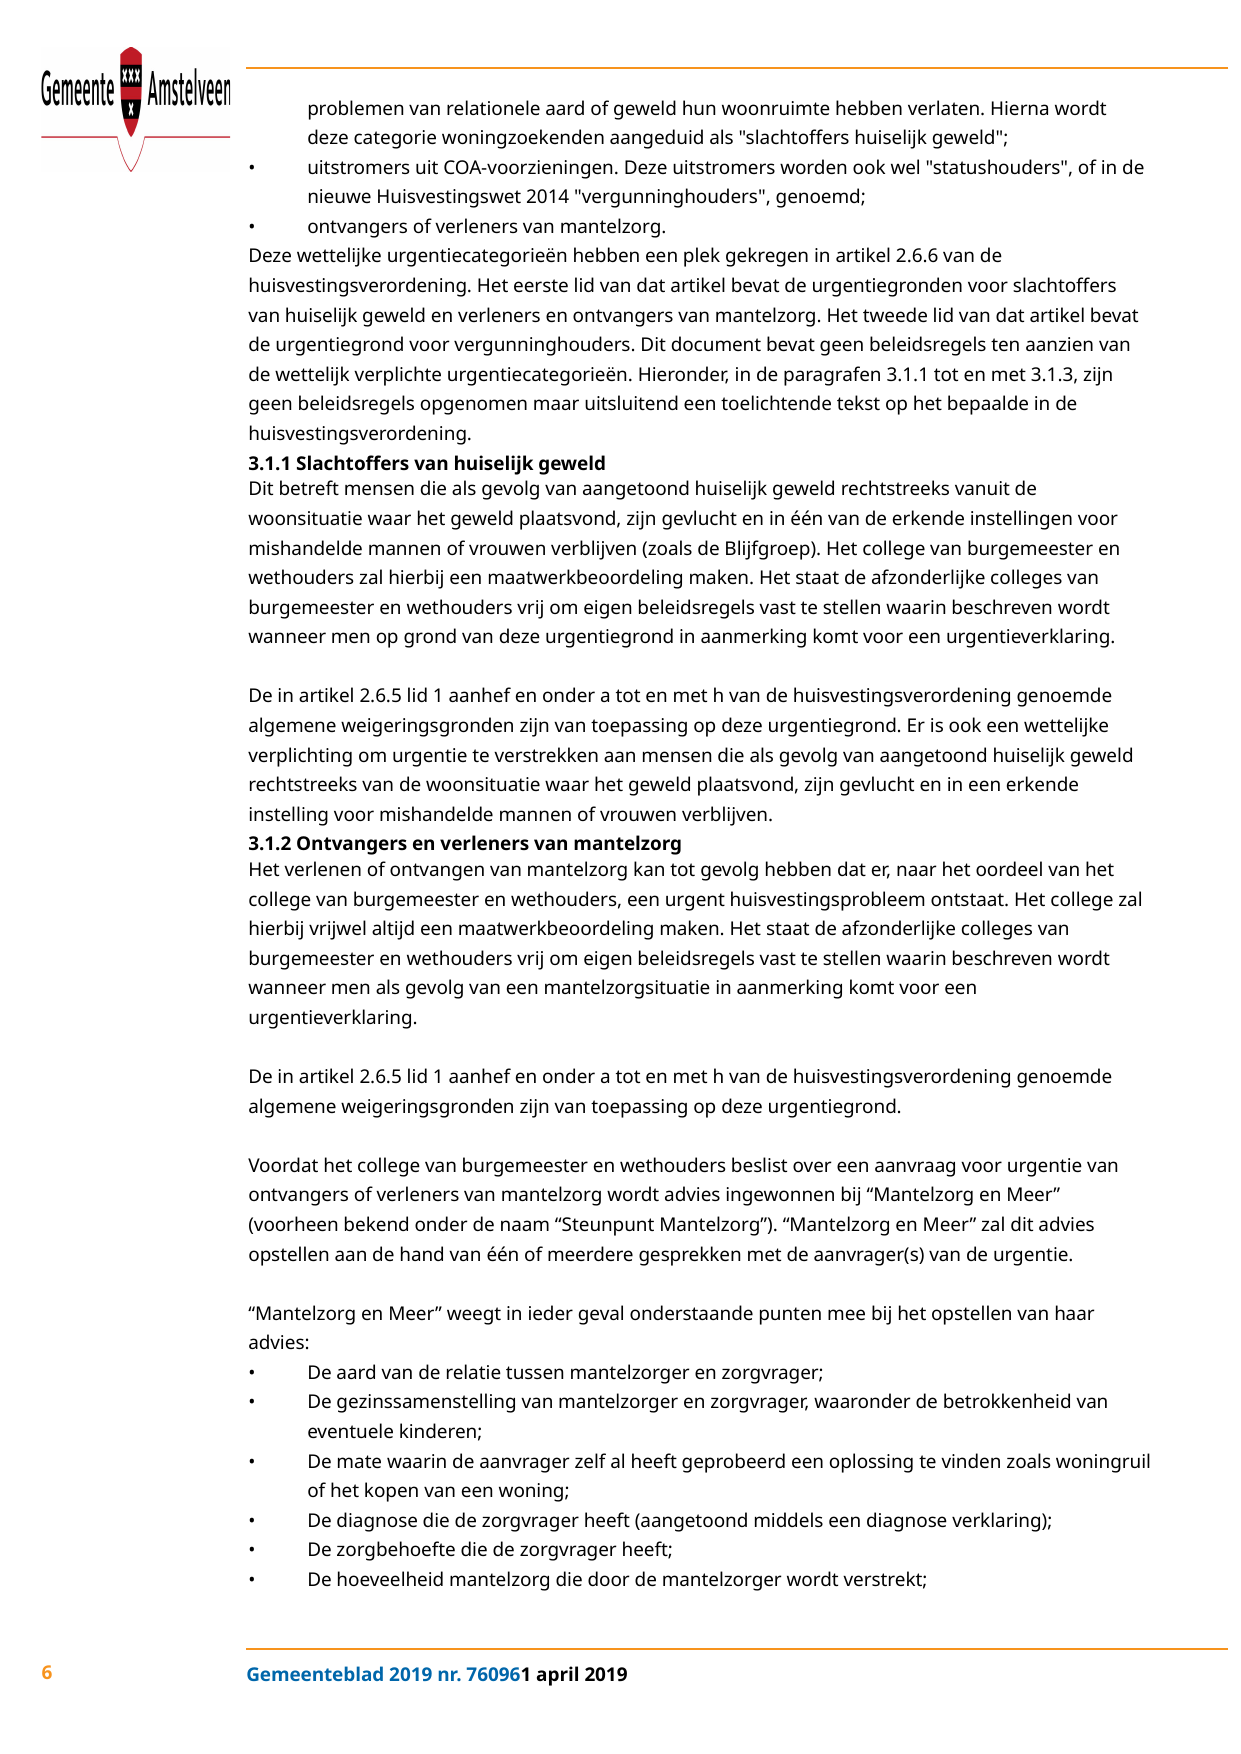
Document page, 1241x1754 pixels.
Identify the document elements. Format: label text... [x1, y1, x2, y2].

text Het verlenen of ontvangen van mantelzorg kan tot gevolg hebben dat er, naar het oordeel van het college van burgemeester en wethouders, een urgent huisvestingsprobleem ontstaat. Het college zal hierbij vrijwel altijd een maatwerkbeoordeling maken. Het staat de afzonderlijke colleges van burgemeester en wethouders vrij om eigen beleidsregels vast te stellen waarin beschreven wordt wanneer men als gevolg van een mantelzorgsituatie in aanmerking komt voor een urgentieverklaring. [248, 856, 1152, 1030]
text Deze wettelijke urgentiecategorieën hebben een plek gekregen in artikel 2.6.6 van de huisvestingsverordening. Het eerste lid van dat artikel bevat de urgentiegronden voor slachtoffers van huiselijk geweld en verleners en ontvangers van mantelzorg. Het tweede lid van dat artikel bevat de urgentiegrond voor vergunninghouders. Dit document bevat geen beleidsregels ten aanzien van de wettelijk verplichte urgentiecategorieën. Hieronder, in de paragrafen 3.1.1 tot en met 3.1.3, zijn geen beleidsregels opgenomen maar uitsluitend een toelichtende tekst op het bepaalde in de huisvestingsverordening. [248, 243, 1152, 446]
text De in artikel 2.6.5 lid 1 aanhef en onder a tot en met h van de huisvestingsverordening genoemde algemene weigeringsgronden zijn van toepassing op deze urgentiegrond. Er is ook een wettelijke verplichting om urgentie te verstrekken aan mensen die als gevolg van aangetoond huiselijk geweld rechtstreeks van de woonsituatie waar het geweld plaatsvond, zijn gevlucht en in een erkende instelling voor mishandelde mannen of vrouwen verblijven. [248, 683, 1152, 827]
text Voordat het college van burgemeester en wethouders beslist over een aanvraag voor urgentie van ontvangers of verleners van mantelzorg wordt advies ingewonnen bij “Mantelzorg en Meer” (voorheen bekend onder de naam “Steunpunt Mantelzorg”). “Mantelzorg en Meer” zal dit advies opstellen aan de hand van één of meerdere gesprekken met de aanvrager(s) van de urgentie. [248, 1152, 1152, 1267]
list De diagnose die de zorgvrager heeft (aangetoond middels een diagnose verklaring); [248, 1507, 1152, 1533]
list uitstromers uit COA-voorzieningen. Deze uitstromers worden ook wel "statushouders", of in de nieuwe Huisvestingswet 2014 "vergunninghouders", genoemd; [248, 154, 1152, 209]
list De gezinssamenstelling van mantelzorger en zorgvrager, waaronder de betrokkenheid van eventuele kinderen; [248, 1389, 1152, 1444]
text 3.1.1 Slachtoffers van huiselijk geweld [248, 450, 1152, 476]
text “Mantelzorg en Meer” weegt in ieder geval onderstaande punten mee bij het opstellen van haar advies: [248, 1300, 1152, 1355]
list De zorgbehoefte die de zorgvrager heeft; [248, 1537, 1152, 1562]
text 3.1.2 Ontvangers en verleners van mantelzorg [248, 831, 1152, 856]
picture [41, 47, 231, 172]
list De aard van de relatie tussen mantelzorger en zorgvrager; [248, 1359, 1152, 1385]
list ontvangers of verleners van mantelzorg. [248, 213, 1152, 239]
list problemen van relationele aard of geweld hun woonruimte hebben verlaten. Hierna wordt deze categorie woningzoekenden aangeduid als "slachtoffers huiselijk geweld"; [248, 95, 1152, 150]
list De mate waarin de aanvrager zelf al heeft geprobeerd een oplossing te vinden zoals woningruil of het kopen van een woning; [248, 1448, 1152, 1503]
list De hoeveelheid mantelzorg die door de mantelzorger wordt verstrekt; [248, 1566, 1152, 1592]
text Dit betreft mensen die als gevolg van aangetoond huiselijk geweld rechtstreeks vanuit de woonsituatie waar het geweld plaatsvond, zijn gevlucht en in één van de erkende instellingen voor mishandelde mannen of vrouwen verblijven (zoals de Blijfgroep). Het college van burgemeester en wethouders zal hierbij een maatwerkbeoordeling maken. Het staat de afzonderlijke colleges van burgemeester en wethouders vrij om eigen beleidsregels vast te stellen waarin beschreven wordt wanneer men op grond van deze urgentiegrond in aanmerking komt voor een urgentieverklaring. [248, 476, 1152, 649]
text De in artikel 2.6.5 lid 1 aanhef en onder a tot en met h van de huisvestingsverordening genoemde algemene weigeringsgronden zijn van toepassing op deze urgentiegrond. [248, 1063, 1152, 1119]
